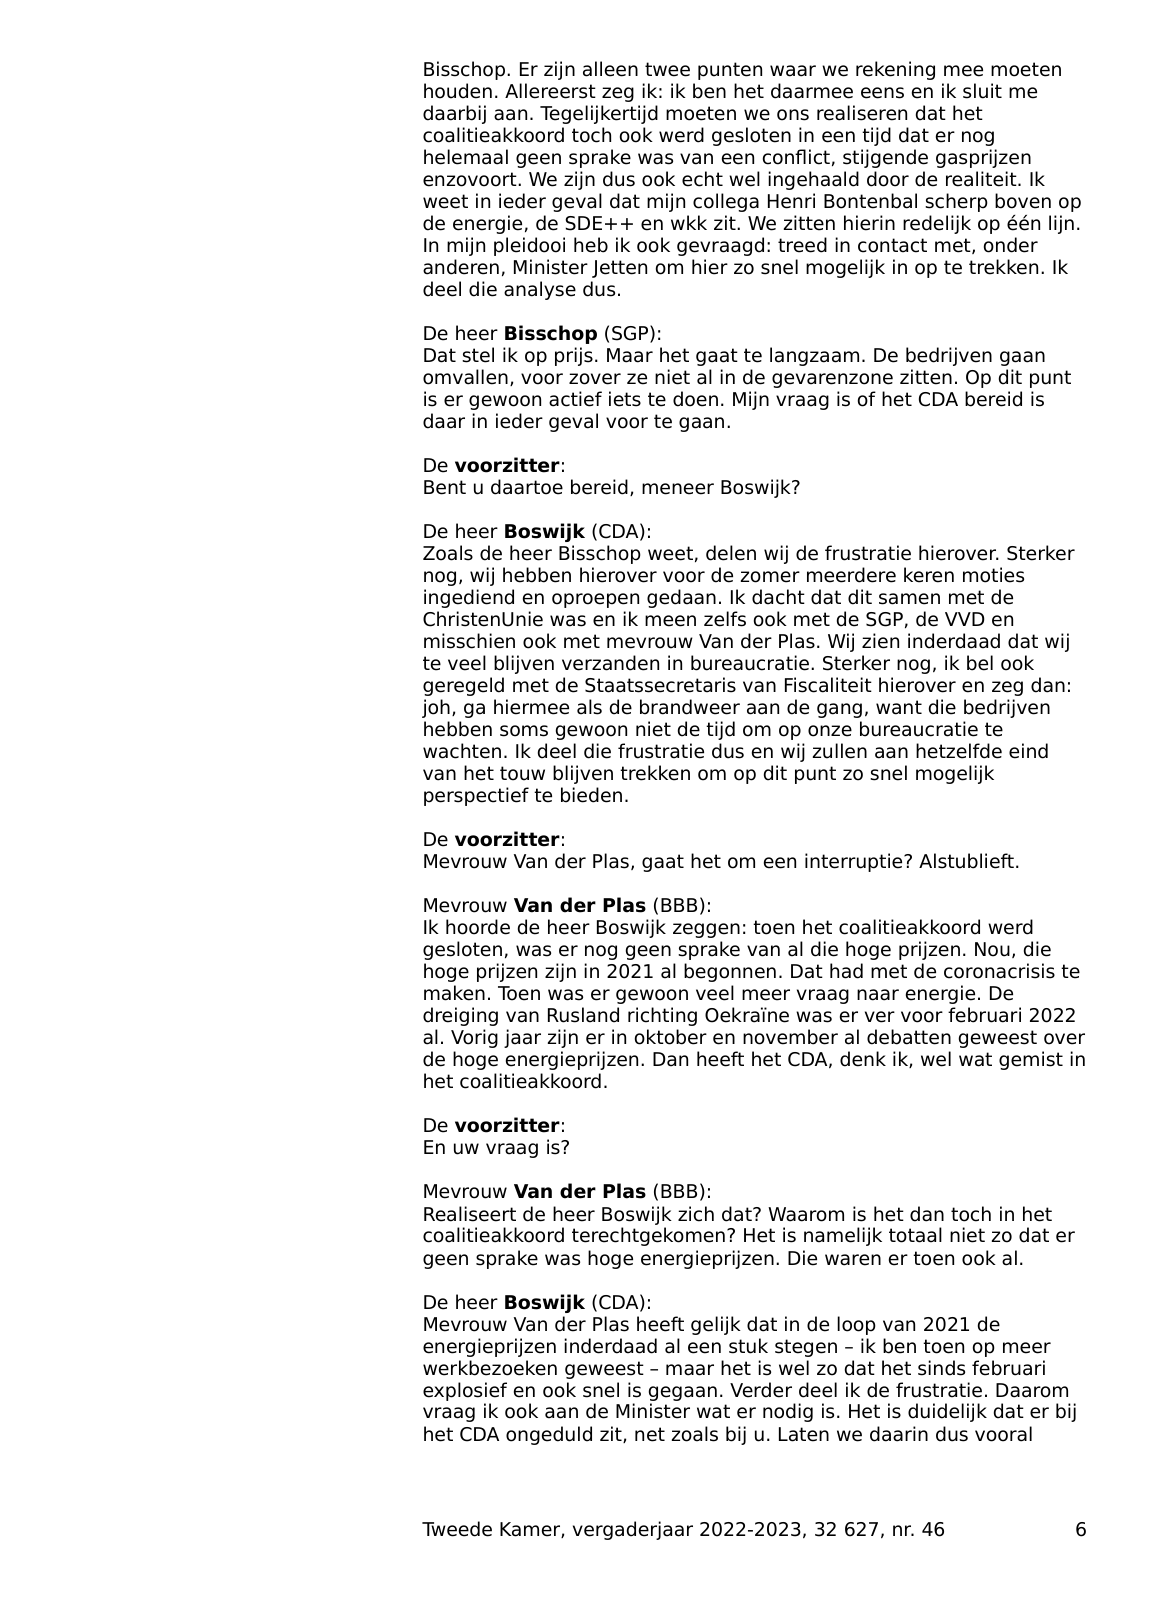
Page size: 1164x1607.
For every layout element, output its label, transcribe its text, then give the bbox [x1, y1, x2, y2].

text De voorzitter: [422, 1115, 1087, 1137]
text Mevrouw Van der Plas heeft gelijk dat in de loop van 2021 de energieprijzen inderdaad al een stuk stegen – ik ben toen op meer werkbezoeken geweest – maar het is wel zo dat het sinds februari explosief en ook snel is gegaan. Verder deel ik de frustratie. Daarom vraag ik ook aan de Minister wat er nodig is. Het is duidelijk dat er bij het CDA ongeduld zit, net zoals bij u. Laten we daarin dus vooral [422, 1313, 1087, 1445]
text De heer Boswijk (CDA): [422, 1292, 1087, 1313]
text Mevrouw Van der Plas, gaat het om een interruptie? Alstublieft. [422, 851, 1087, 873]
text De heer Bisschop (SGP): [422, 323, 1087, 345]
text Ik hoorde de heer Boswijk zeggen: toen het coalitieakkoord werd gesloten, was er nog geen sprake van al die hoge prijzen. Nou, die hoge prijzen zijn in 2021 al begonnen. Dat had met de coronacrisis te maken. Toen was er gewoon veel meer vraag naar energie. De dreiging van Rusland richting Oekraïne was er ver voor februari 2022 al. Vorig jaar zijn er in oktober en november al debatten geweest over de hoge energieprijzen. Dan heeft het CDA, denk ik, wel wat gemist in het coalitieakkoord. [422, 917, 1087, 1093]
text En uw vraag is? [422, 1137, 1087, 1159]
text Mevrouw Van der Plas (BBB): [422, 1181, 1087, 1203]
text Bisschop. Er zijn alleen twee punten waar we rekening mee moeten houden. Allereerst zeg ik: ik ben het daarmee eens en ik sluit me daarbij aan. Tegelijkertijd moeten we ons realiseren dat het coalitieakkoord toch ook werd gesloten in een tijd dat er nog helemaal geen sprake was van een conflict, stijgende gasprijzen enzovoort. We zijn dus ook echt wel ingehaald door de realiteit. Ik weet in ieder geval dat mijn collega Henri Bontenbal scherp boven op de energie, de SDE++ en wkk zit. We zitten hierin redelijk op één lijn. In mijn pleidooi heb ik ook gevraagd: treed in contact met, onder anderen, Minister Jetten om hier zo snel mogelijk in op te trekken. Ik deel die analyse dus. [422, 59, 1087, 301]
text Mevrouw Van der Plas (BBB): [422, 895, 1087, 917]
text De voorzitter: [422, 455, 1087, 477]
text Zoals de heer Bisschop weet, delen wij de frustratie hierover. Sterker nog, wij hebben hierover voor de zomer meerdere keren moties ingediend en oproepen gedaan. Ik dacht dat dit samen met de ChristenUnie was en ik meen zelfs ook met de SGP, de VVD en misschien ook met mevrouw Van der Plas. Wij zien inderdaad dat wij te veel blijven verzanden in bureaucratie. Sterker nog, ik bel ook geregeld met de Staatssecretaris van Fiscaliteit hierover en zeg dan: joh, ga hiermee als de brandweer aan de gang, want die bedrijven hebben soms gewoon niet de tijd om op onze bureaucratie te wachten. Ik deel die frustratie dus en wij zullen aan hetzelfde eind van het touw blijven trekken om op dit punt zo snel mogelijk perspectief te bieden. [422, 543, 1087, 807]
text Bent u daartoe bereid, meneer Boswijk? [422, 477, 1087, 499]
text Realiseert de heer Boswijk zich dat? Waarom is het dan toch in het coalitieakkoord terechtgekomen? Het is namelijk totaal niet zo dat er geen sprake was hoge energieprijzen. Die waren er toen ook al. [422, 1203, 1087, 1269]
text De heer Boswijk (CDA): [422, 521, 1087, 543]
text Dat stel ik op prijs. Maar het gaat te langzaam. De bedrijven gaan omvallen, voor zover ze niet al in de gevarenzone zitten. Op dit punt is er gewoon actief iets te doen. Mijn vraag is of het CDA bereid is daar in ieder geval voor te gaan. [422, 345, 1087, 433]
text De voorzitter: [422, 829, 1087, 851]
